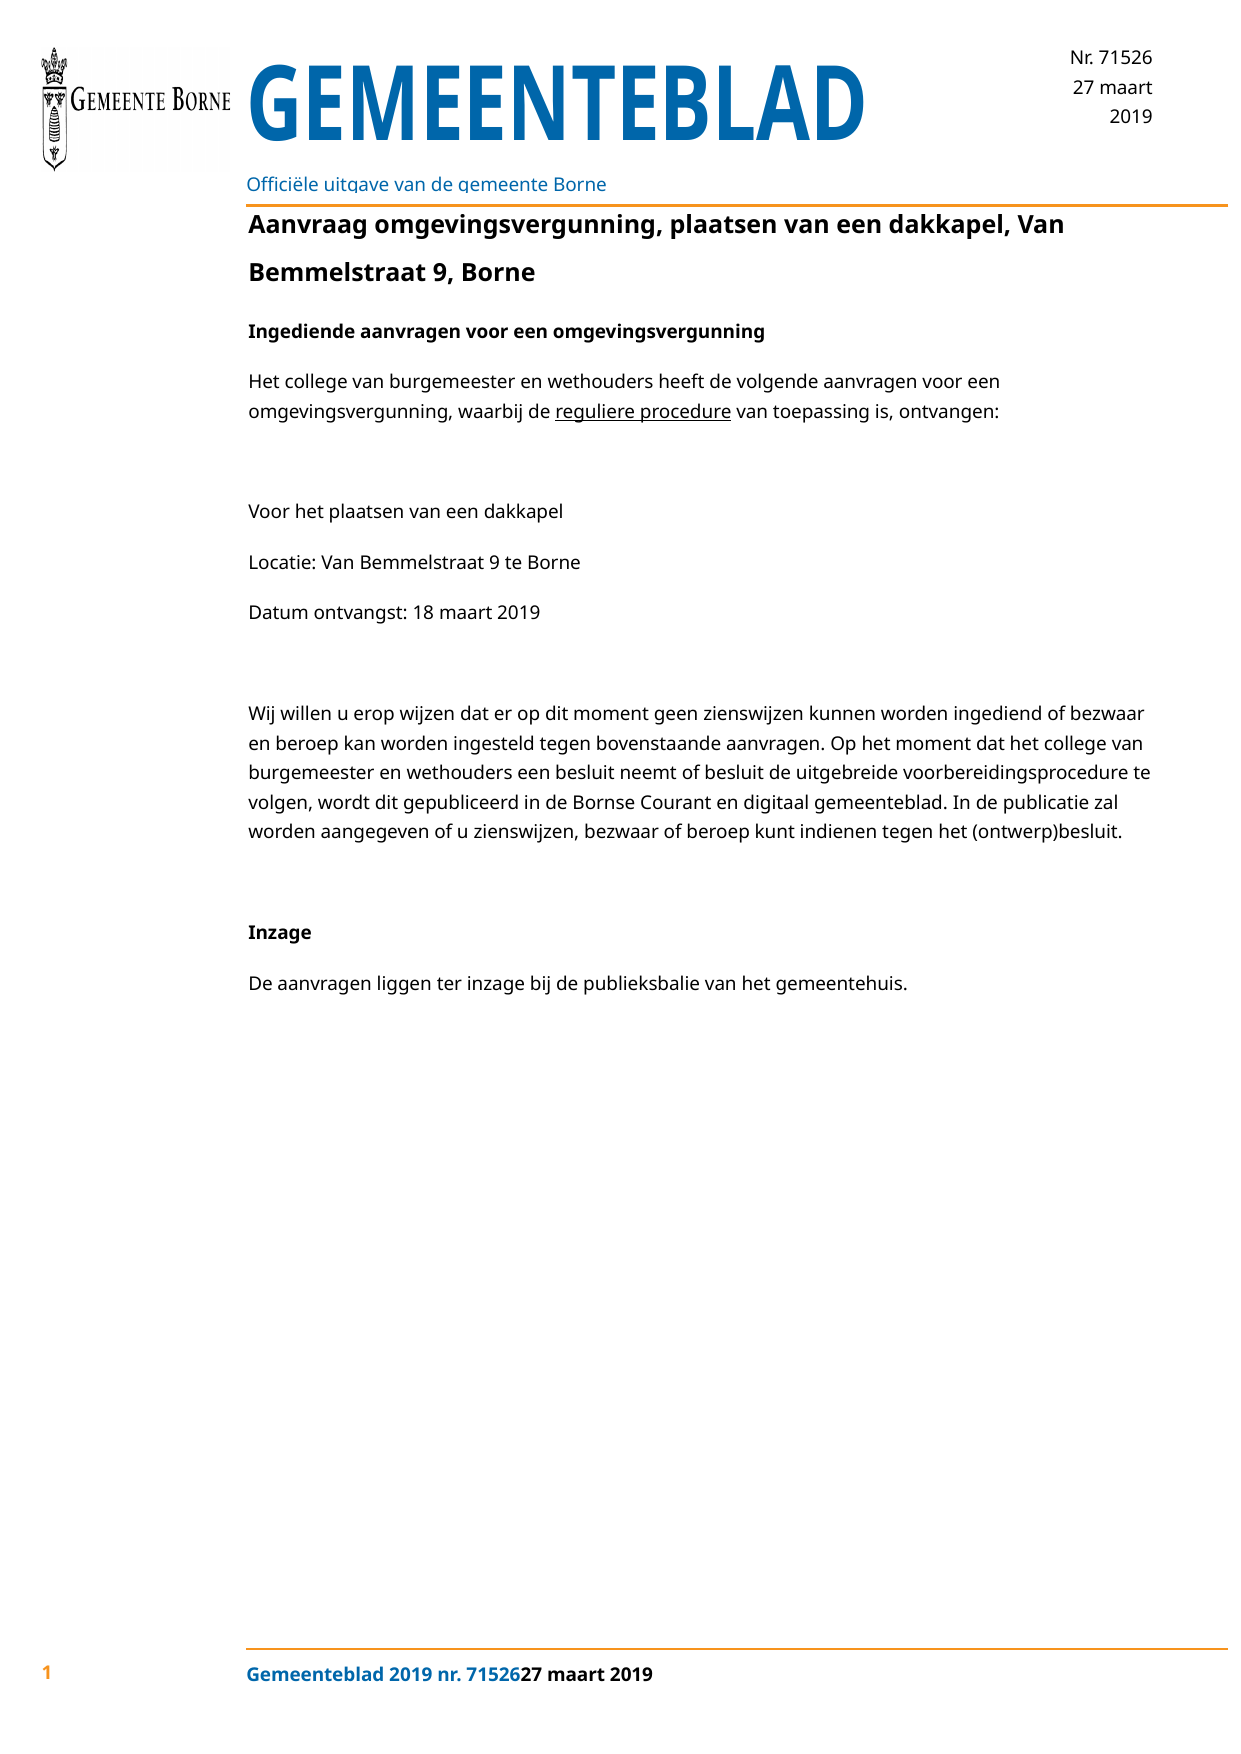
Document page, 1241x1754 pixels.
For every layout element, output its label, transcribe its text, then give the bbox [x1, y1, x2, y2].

text Het college van burgemeester en wethouders heeft de volgende aanvragen voor een omgevingsvergunning, waarbij de reguliere procedure van toepassing is, ontvangen: [248, 368, 1152, 424]
text De aanvragen liggen ter inzage bij de publieksbalie van het gemeentehuis. [248, 970, 1152, 996]
text Ingediende aanvragen voor een omgevingsvergunning [248, 318, 1152, 344]
text Aanvraag omgevingsvergunning, plaatsen van een dakkapel, Van Bemmelstraat 9, Borne [248, 207, 1152, 288]
text Voor het plaatsen van een dakkapel [248, 499, 1152, 524]
text Datum ontvangst: 18 maart 2019 [248, 599, 1152, 625]
picture [41, 47, 231, 172]
text Locatie: Van Bemmelstraat 9 te Borne [248, 549, 1152, 575]
text Inzage [248, 919, 1152, 945]
text Wij willen u erop wijzen dat er op dit moment geen zienswijzen kunnen worden ingediend of bezwaar en beroep kan worden ingesteld tegen bovenstaande aanvragen. Op het moment dat het college van burgemeester en wethouders een besluit neemt of besluit de uitgebreide voorbereidingsprocedure te volgen, wordt dit gepubliceerd in de Bornse Courant en digitaal gemeenteblad. In de publicatie zal worden aangegeven of u zienswijzen, bezwaar of beroep kunt indienen tegen het (ontwerp)besluit. [248, 700, 1152, 844]
